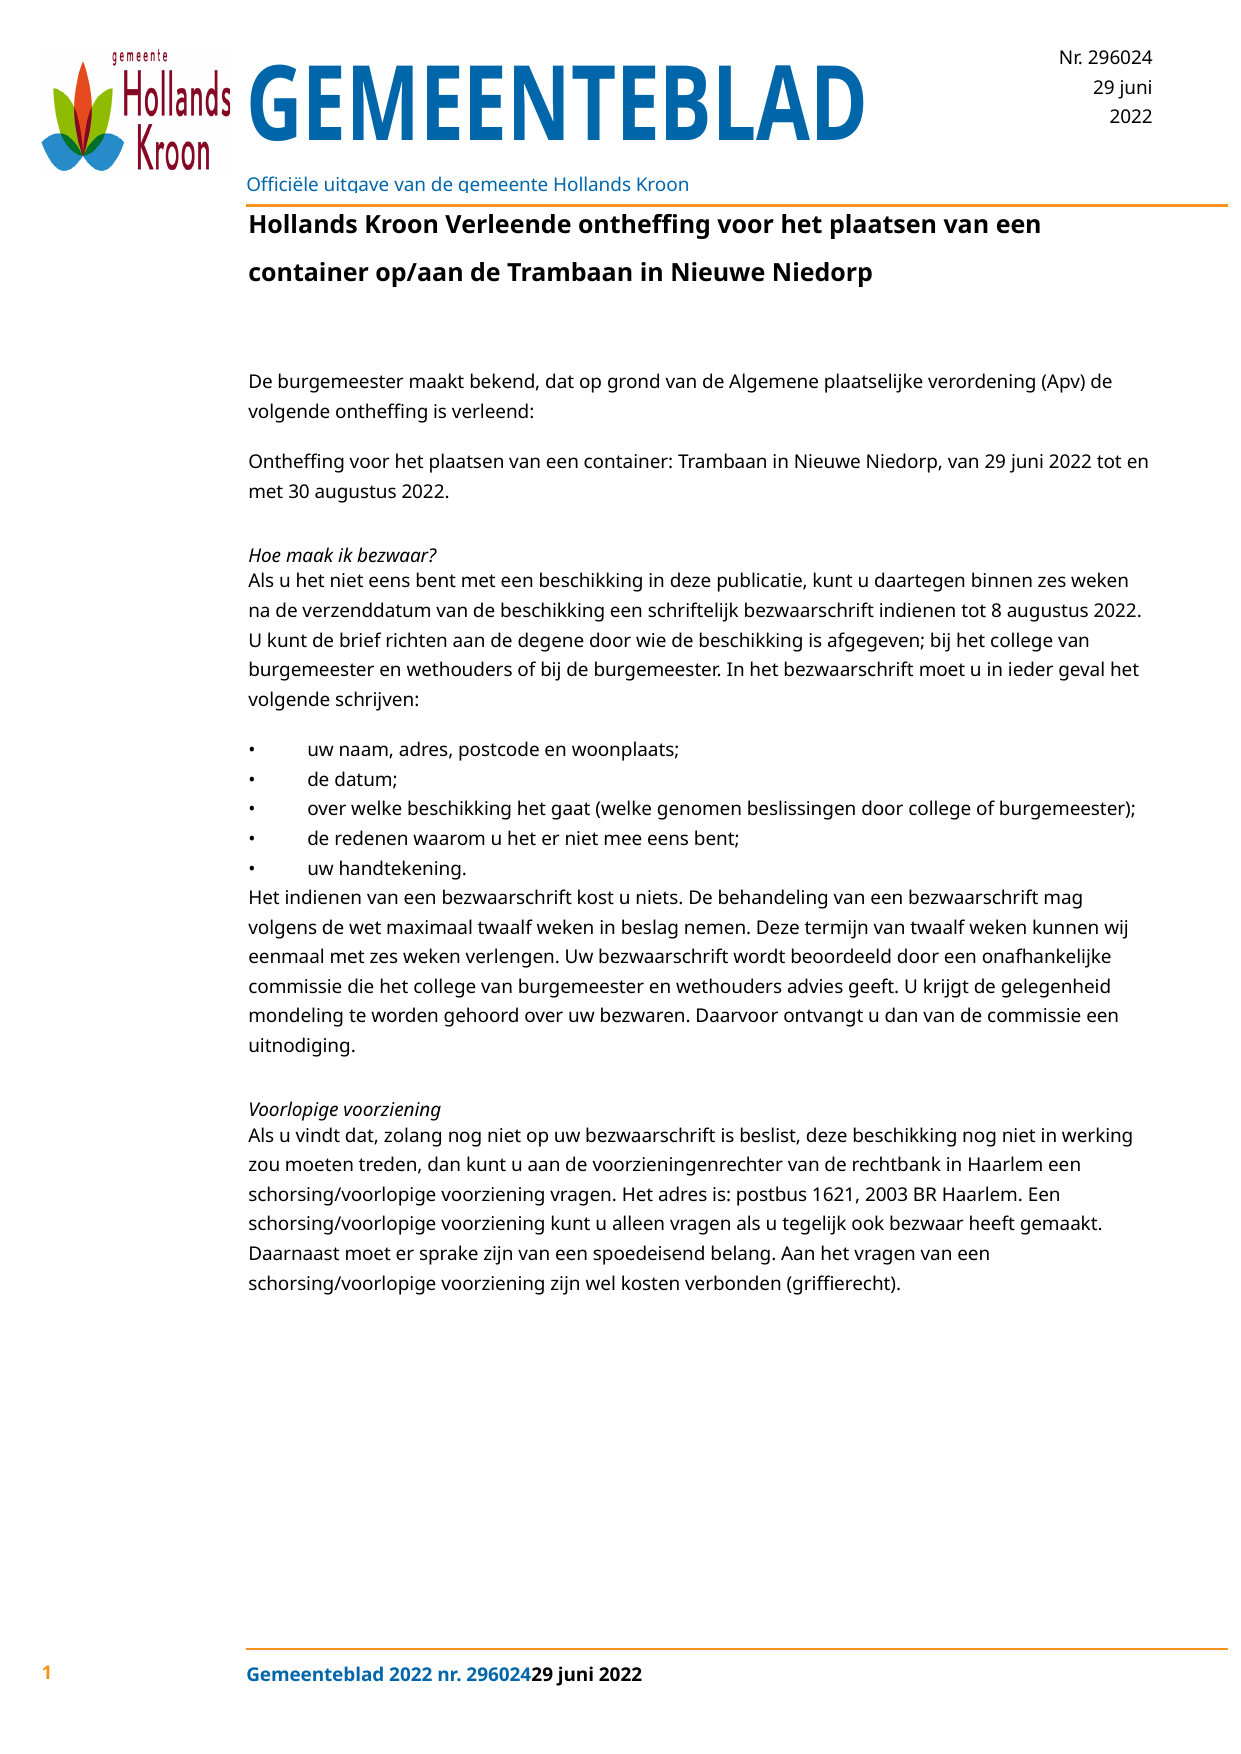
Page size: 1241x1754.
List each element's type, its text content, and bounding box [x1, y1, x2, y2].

list de datum; [248, 766, 1152, 792]
list uw naam, adres, postcode en woonplaats; [248, 736, 1152, 762]
list uw handtekening. [248, 855, 1152, 880]
text Hoe maak ik bezwaar? [248, 542, 1152, 568]
text De burgemeester maakt bekend, dat op grond van de Algemene plaatselijke verordening (Apv) de volgende ontheffing is verleend: [248, 368, 1152, 424]
text Voorlopige voorziening [248, 1096, 1152, 1122]
list de redenen waarom u het er niet mee eens bent; [248, 825, 1152, 851]
text Als u vindt dat, zolang nog niet op uw bezwaarschrift is beslist, deze beschikking nog niet in werking zou moeten treden, dan kunt u aan de voorzieningenrechter van de rechtbank in Haarlem een schorsing/voorlopige voorziening vragen. Het adres is: postbus 1621, 2003 BR Haarlem. Een schorsing/voorlopige voorziening kunt u alleen vragen als u tegelijk ook bezwaar heeft gemaakt. Daarnaast moet er sprake zijn van een spoedeisend belang. Aan het vragen van een schorsing/voorlopige voorziening zijn wel kosten verbonden (griffierecht). [248, 1122, 1152, 1296]
list over welke beschikking het gaat (welke genomen beslissingen door college of burgemeester); [248, 796, 1152, 821]
text Het indienen van een bezwaarschrift kost u niets. De behandeling van een bezwaarschrift mag volgens de wet maximaal twaalf weken in beslag nemen. Deze termijn van twaalf weken kunnen wij eenmaal met zes weken verlengen. Uw bezwaarschrift wordt beoordeeld door een onafhankelijke commissie die het college van burgemeester en wethouders advies geeft. U krijgt de gelegenheid mondeling te worden gehoord over uw bezwaren. Daarvoor ontvangt u dan van de commissie een uitnodiging. [248, 884, 1152, 1058]
text Hollands Kroon Verleende ontheffing voor het plaatsen van een container op/aan de Trambaan in Nieuwe Niedorp [248, 207, 1152, 288]
text Ontheffing voor het plaatsen van een container: Trambaan in Nieuwe Niedorp, van 29 juni 2022 tot en met 30 augustus 2022. [248, 448, 1152, 504]
picture [41, 47, 231, 172]
text Als u het niet eens bent met een beschikking in deze publicatie, kunt u daartegen binnen zes weken na de verzenddatum van de beschikking een schriftelijk bezwaarschrift indienen tot 8 augustus 2022. U kunt de brief richten aan de degene door wie de beschikking is afgegeven; bij het college van burgemeester en wethouders of bij de burgemeester. In het bezwaarschrift moet u in ieder geval het volgende schrijven: [248, 568, 1152, 712]
